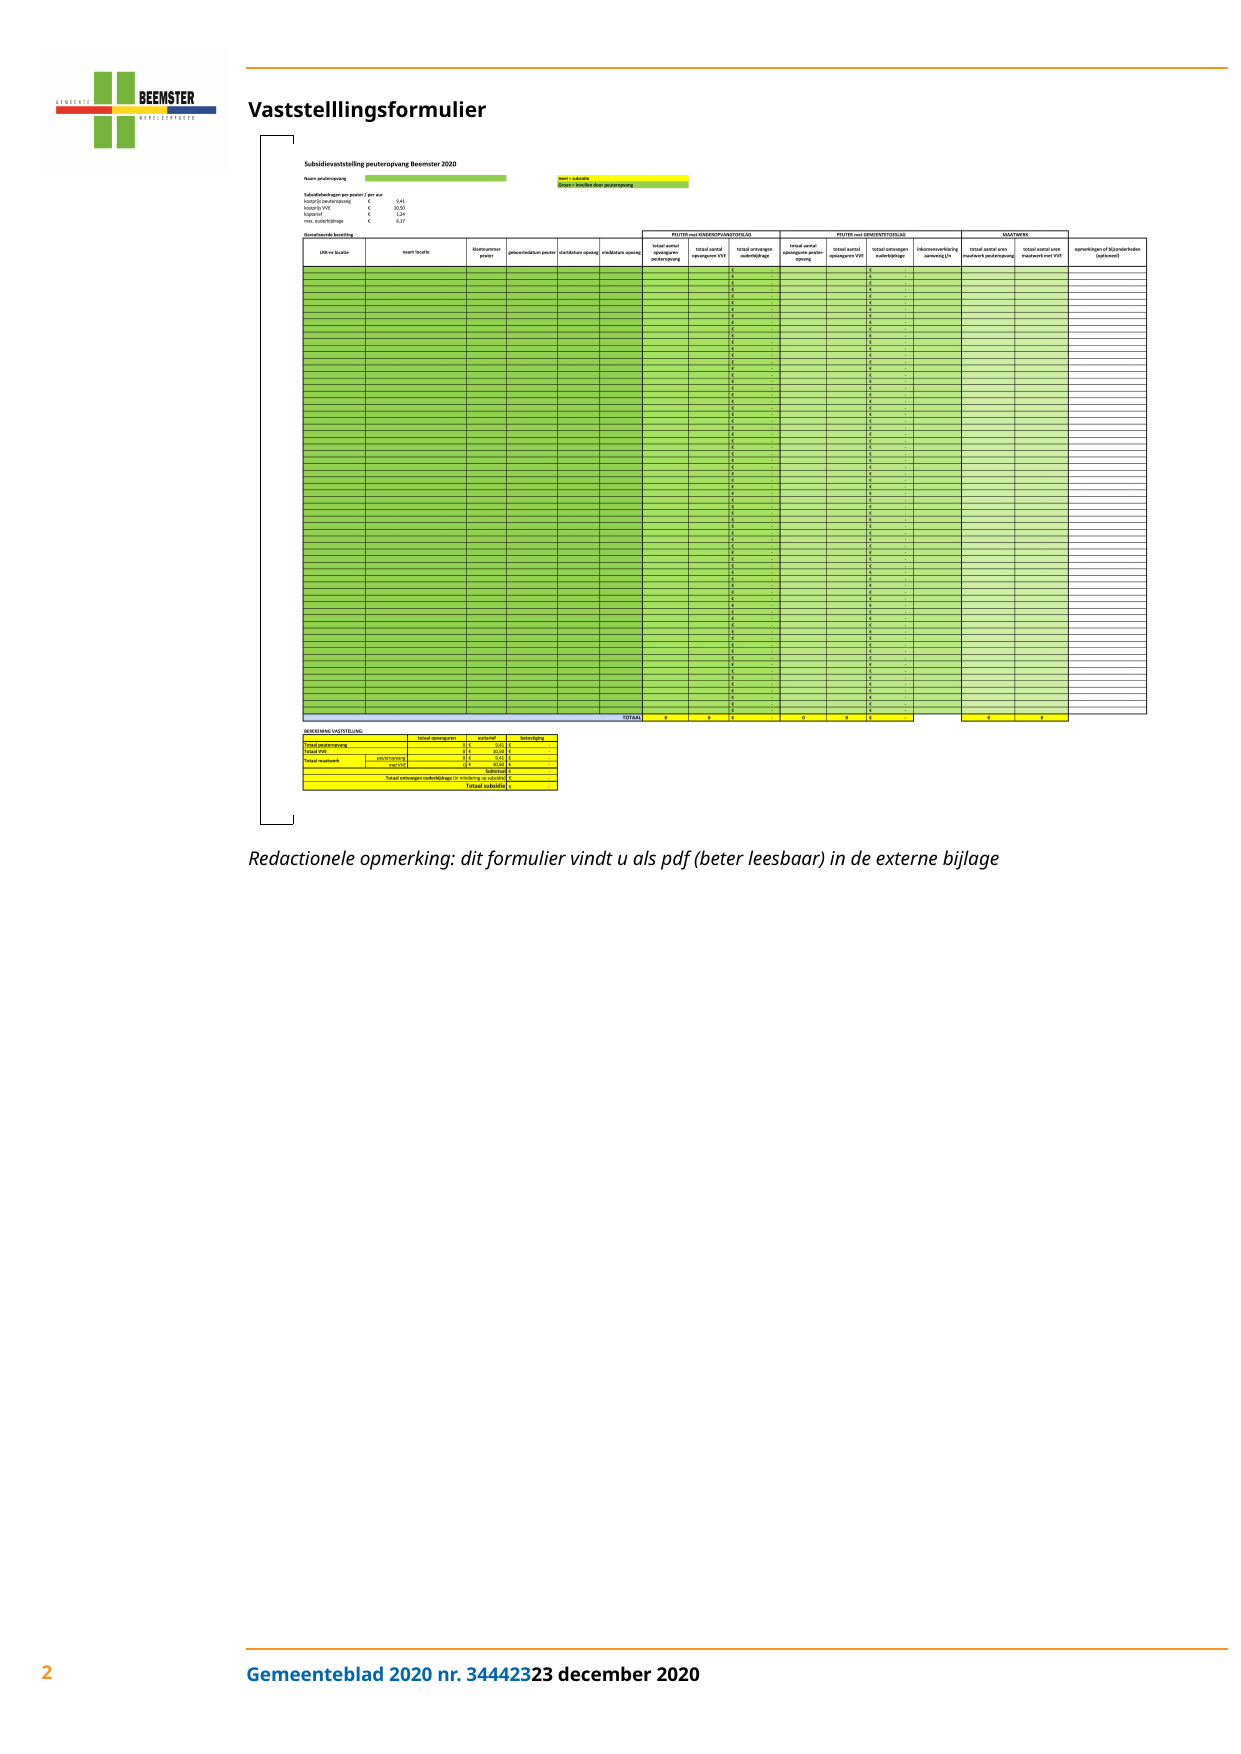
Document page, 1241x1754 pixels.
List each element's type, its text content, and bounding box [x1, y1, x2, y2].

text Redactionele opmerking: dit formulier vindt u als pdf (beter leesbaar) in de externe bijlage [248, 845, 1152, 871]
picture [41, 47, 231, 172]
picture [268, 144, 1173, 815]
text Vaststelllingsformulier [248, 95, 1152, 123]
